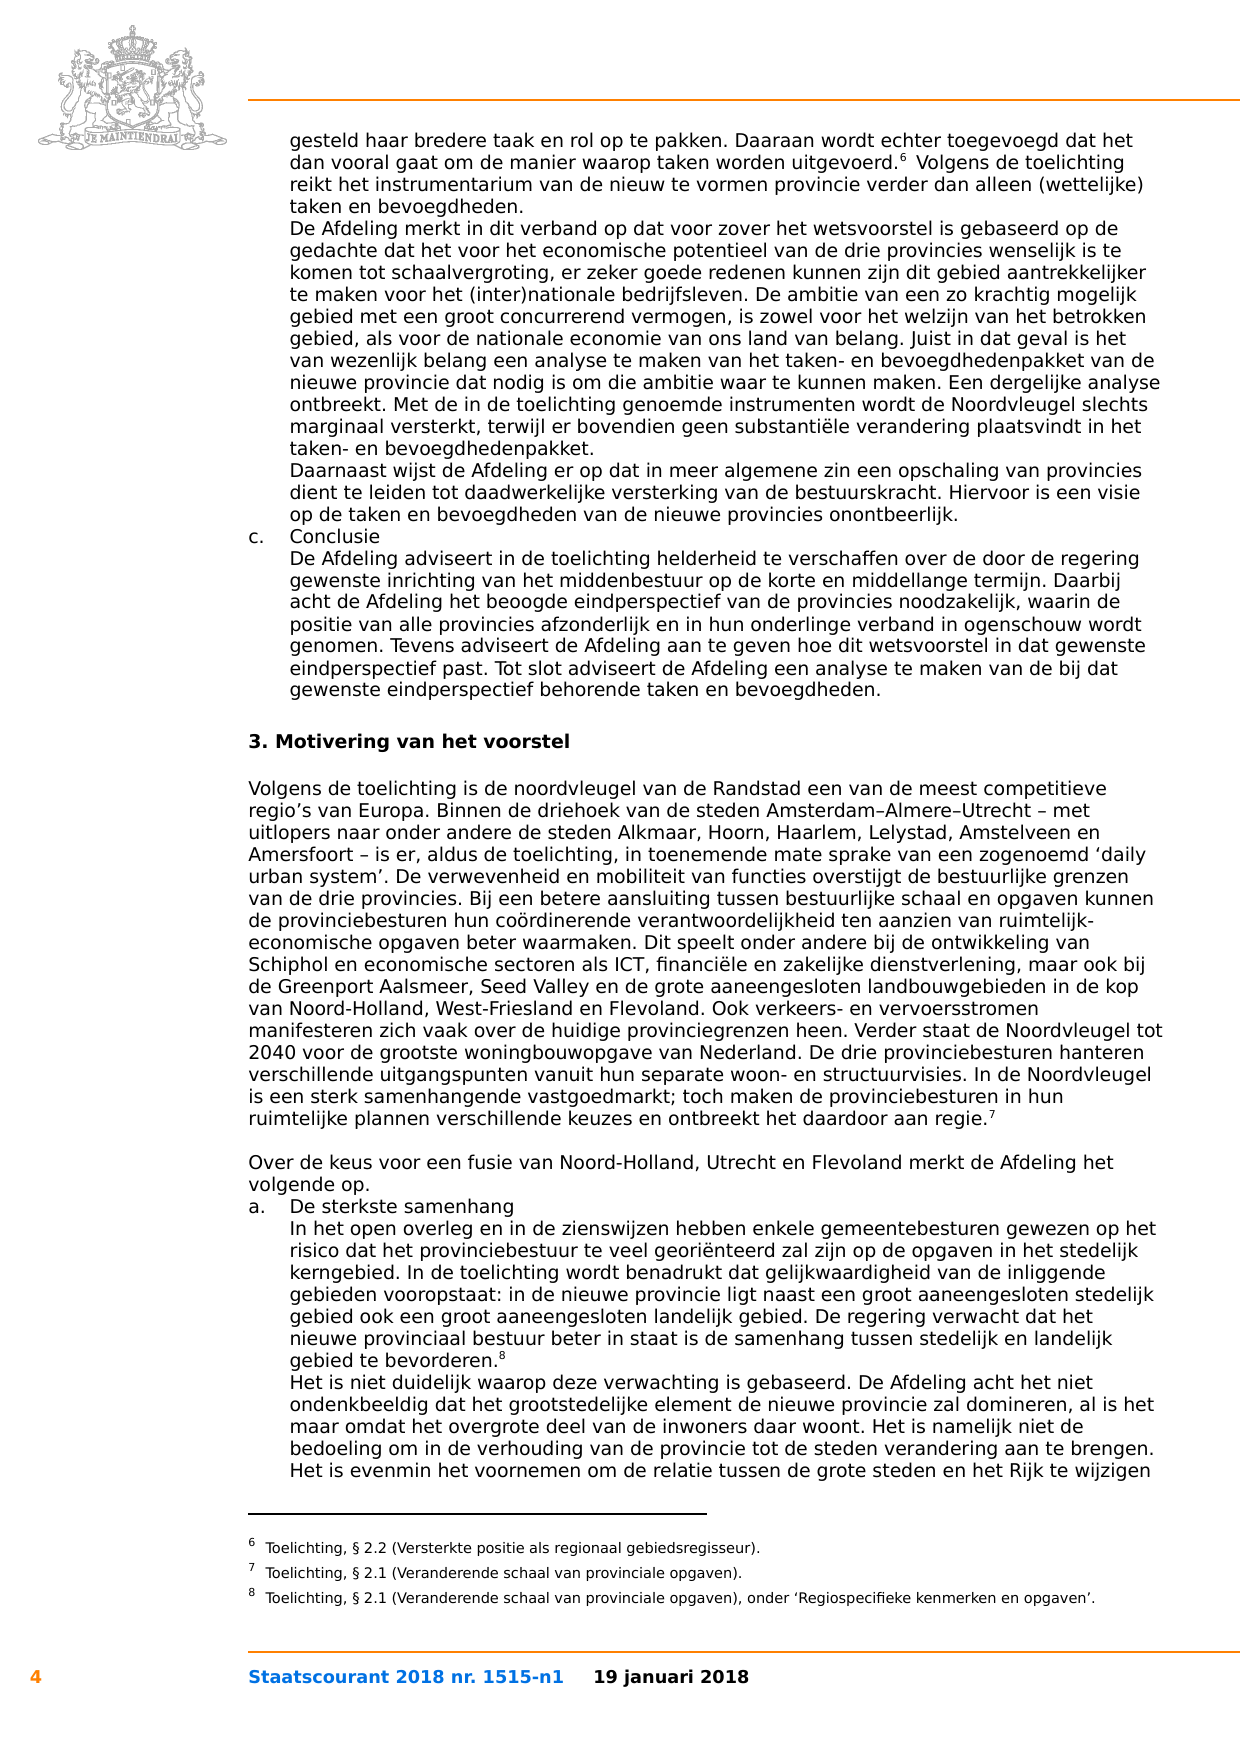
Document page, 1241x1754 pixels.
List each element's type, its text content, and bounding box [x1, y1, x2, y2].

text Volgens de toelichting is de noordvleugel van de Randstad een van de meest competitieve regio’s van Europa. Binnen de driehoek van de steden Amsterdam–Almere–Utrecht – met uitlopers naar onder andere de steden Alkmaar, Hoorn, Haarlem, Lelystad, Amstelveen en Amersfoort – is er, aldus de toelichting, in toenemende mate sprake van een zogenoemd ‘daily urban system’. De verwevenheid en mobiliteit van functies overstijgt de bestuurlijke grenzen van de drie provincies. Bij een betere aansluiting tussen bestuurlijke schaal en opgaven kunnen de provinciebesturen hun coördinerende verantwoordelijkheid ten aanzien van ruimtelijk-economische opgaven beter waarmaken. Dit speelt onder andere bij de ontwikkeling van Schiphol en economische sectoren als ICT, financiële en zakelijke dienstverlening, maar ook bij de Greenport Aalsmeer, Seed Valley en de grote aaneengesloten landbouwgebieden in de kop van Noord-Holland, West-Friesland en Flevoland. Ook verkeers- en vervoersstromen manifesteren zich vaak over de huidige provinciegrenzen heen. Verder staat de Noordvleugel tot 2040 voor de grootste woningbouwopgave van Nederland. De drie provinciebesturen hanteren verschillende uitgangspunten vanuit hun separate woon- en structuurvisies. In de Noordvleugel is een sterk samenhangende vastgoedmarkt; toch maken de provinciebesturen in hun ruimtelijke plannen verschillende keuzes en ontbreekt het daardoor aan regie. [248, 778, 1163, 1130]
text Over de keus voor een fusie van Noord-Holland, Utrecht en Flevoland merkt de Afdeling het volgende op. [248, 1152, 1163, 1196]
text Het is niet duidelijk waarop deze verwachting is gebaseerd. De Afdeling acht het niet ondenkbeeldig dat het grootstedelijke element de nieuwe provincie zal domineren, al is het maar omdat het overgrote deel van de inwoners daar woont. Het is namelijk niet de bedoeling om in de verhouding van de provincie tot de steden verandering aan te brengen. Het is evenmin het voornemen om de relatie tussen de grote steden en het Rijk te wijzigen [289, 1372, 1163, 1482]
text Toelichting, § 2.1 (Veranderende schaal van provinciale opgaven), onder ‘Regiospecifieke kenmerken en opgaven’. [248, 1586, 1163, 1608]
text c. Conclusie [248, 526, 1163, 547]
picture [38, 25, 227, 150]
text In het open overleg en in de zienswijzen hebben enkele gemeentebesturen gewezen op het risico dat het provinciebestuur te veel georiënteerd zal zijn op de opgaven in het stedelijk kerngebied. In de toelichting wordt benadrukt dat gelijkwaardigheid van de inliggende gebieden vooropstaat: in de nieuwe provincie ligt naast een groot aaneengesloten stedelijk gebied ook een groot aaneengesloten landelijk gebied. De regering verwacht dat het nieuwe provinciaal bestuur beter in staat is de samenhang tussen stedelijk en landelijk gebied te bevorderen. [289, 1218, 1163, 1372]
text Daarnaast wijst de Afdeling er op dat in meer algemene zin een opschaling van provincies dient te leiden tot daadwerkelijke versterking van de bestuurskracht. Hiervoor is een visie op de taken en bevoegdheden van de nieuwe provincies onontbeerlijk. [289, 459, 1163, 526]
text a. De sterkste samenhang [248, 1196, 1163, 1218]
text De Afdeling adviseert in de toelichting helderheid te verschaffen over de door de regering gewenste inrichting van het middenbestuur op de korte en middellange termijn. Daarbij acht de Afdeling het beoogde eindperspectief van de provincies noodzakelijk, waarin de positie van alle provincies afzonderlijk en in hun onderlinge verband in ogenschouw wordt genomen. Tevens adviseert de Afdeling aan te geven hoe dit wetsvoorstel in dat gewenste eindperspectief past. Tot slot adviseert de Afdeling een analyse te maken van de bij dat gewenste eindperspectief behorende taken en bevoegdheden. [289, 547, 1163, 701]
text gesteld haar bredere taak en rol op te pakken. Daaraan wordt echter toegevoegd dat het dan vooral gaat om de manier waarop taken worden uitgevoerd. Volgens de toelichting reikt het instrumentarium van de nieuw te vormen provincie verder dan alleen (wettelijke) taken en bevoegdheden. [289, 130, 1163, 218]
text Toelichting, § 2.1 (Veranderende schaal van provinciale opgaven). [248, 1561, 1163, 1583]
text De Afdeling merkt in dit verband op dat voor zover het wetsvoorstel is gebaseerd op de gedachte dat het voor het economische potentieel van de drie provincies wenselijk is te komen tot schaalvergroting, er zeker goede redenen kunnen zijn dit gebied aantrekkelijker te maken voor het (inter)nationale bedrijfsleven. De ambitie van een zo krachtig mogelijk gebied met een groot concurrerend vermogen, is zowel voor het welzijn van het betrokken gebied, als voor de nationale economie van ons land van belang. Juist in dat geval is het van wezenlijk belang een analyse te maken van het taken- en bevoegdhedenpakket van de nieuwe provincie dat nodig is om die ambitie waar te kunnen maken. Een dergelijke analyse ontbreekt. Met de in de toelichting genoemde instrumenten wordt de Noordvleugel slechts marginaal versterkt, terwijl er bovendien geen substantiële verandering plaatsvindt in het taken- en bevoegdhedenpakket. [289, 218, 1163, 459]
text Toelichting, § 2.2 (Versterkte positie als regionaal gebiedsregisseur). [248, 1536, 1163, 1558]
subtitle 3. Motivering van het voorstel [248, 731, 1163, 753]
